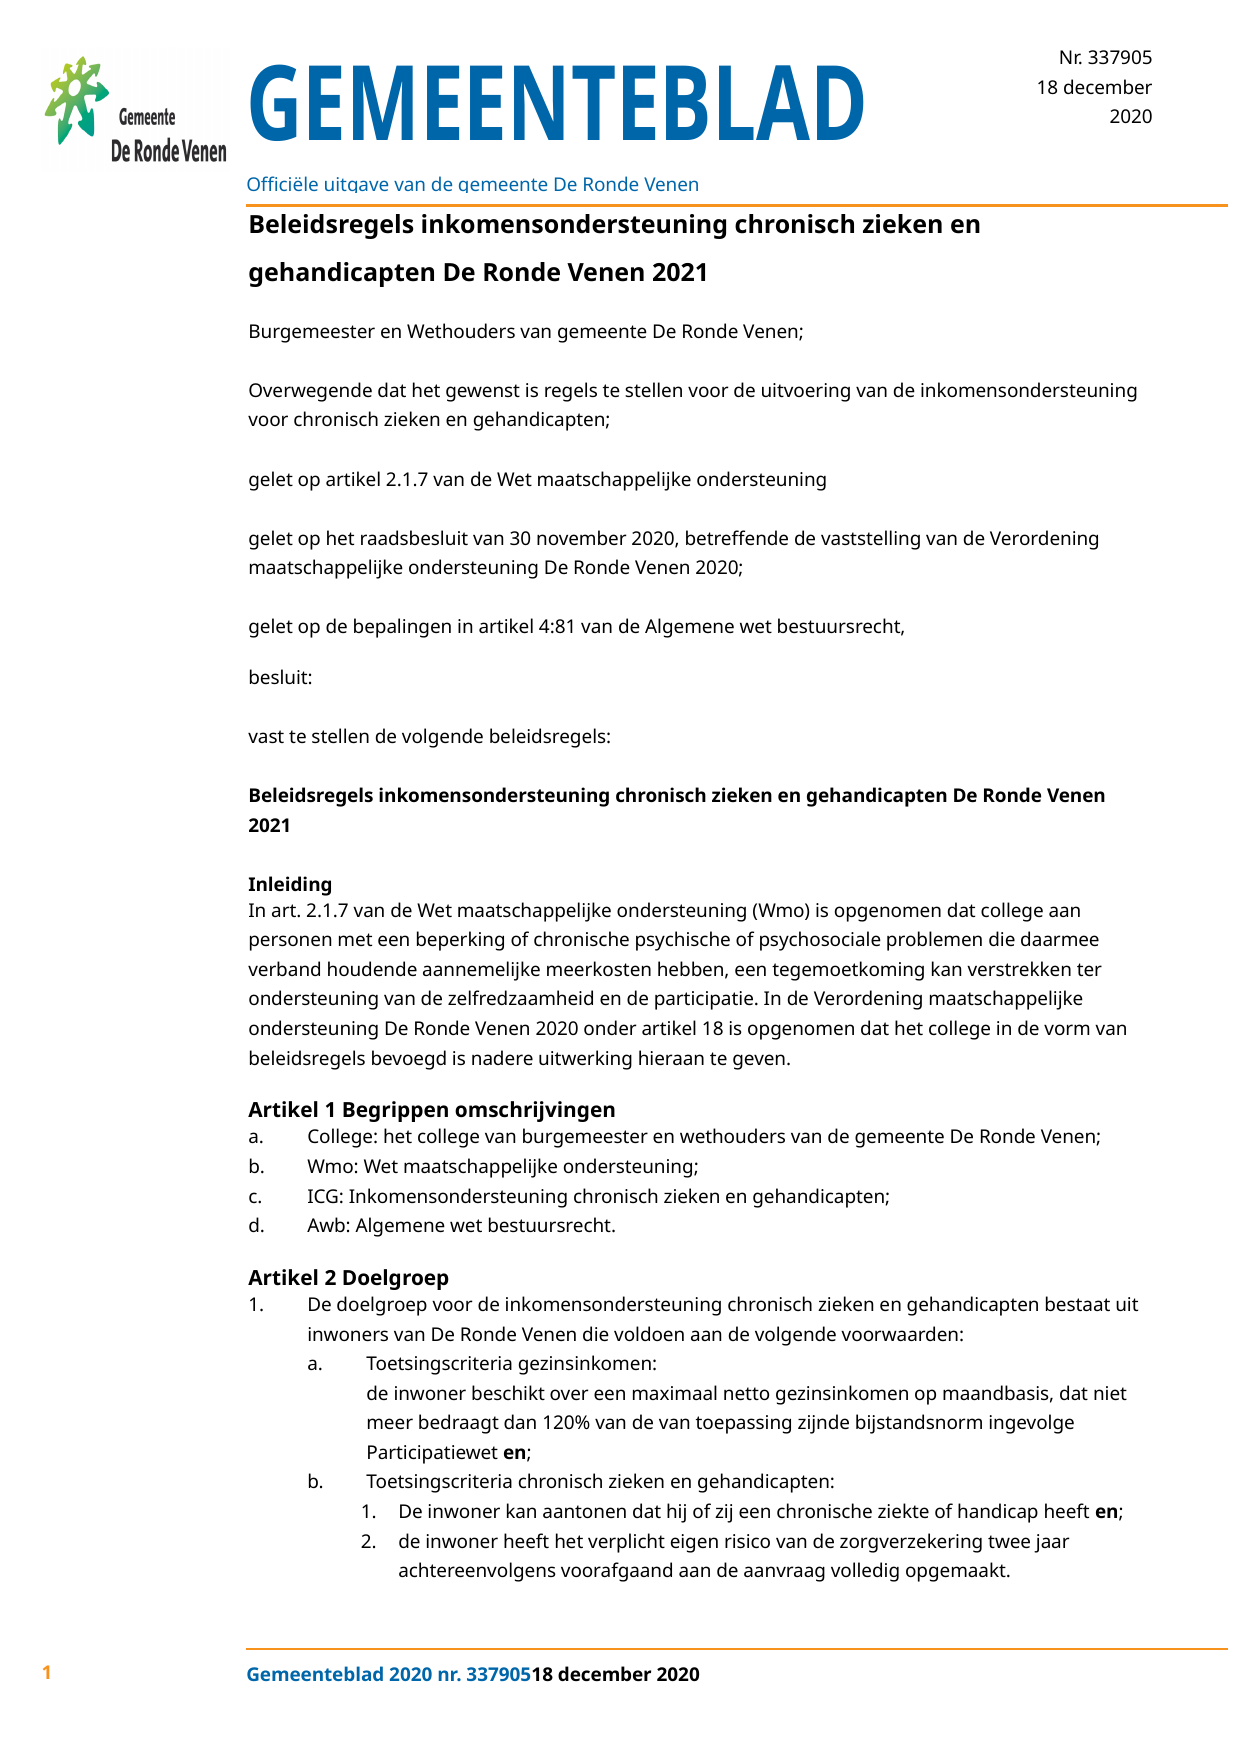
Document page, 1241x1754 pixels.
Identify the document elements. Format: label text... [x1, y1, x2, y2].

list College: het college van burgemeester en wethouders van de gemeente De Ronde Venen; [248, 1124, 1152, 1149]
list De doelgroep voor de inkomensondersteuning chronisch zieken en gehandicapten bestaat uit inwoners van De Ronde Venen die voldoen aan de volgende voorwaarden: [248, 1291, 1152, 1347]
list ICG: Inkomensondersteuning chronisch zieken en gehandicapten; [248, 1183, 1152, 1208]
list de inwoner beschikt over een maximaal netto gezinsinkomen op maandbasis, dat niet meer bedraagt dan 120% van de van toepassing zijnde bijstandsnorm ingevolge Participatiewet en; [307, 1380, 1152, 1465]
text In art. 2.1.7 van de Wet maatschappelijke ondersteuning (Wmo) is opgenomen dat college aan personen met een beperking of chronische psychische of psychosociale problemen die daarmee verband houdende aannemelijke meerkosten hebben, een tegemoetkoming kan verstrekken ter ondersteuning van de zelfredzaamheid en de participatie. In de Verordening maatschappelijke ondersteuning De Ronde Venen 2020 onder artikel 18 is opgenomen dat het college in de vorm van beleidsregels bevoegd is nadere uitwerking hieraan te geven. [248, 897, 1152, 1071]
text Artikel 2 Doelgroep [248, 1263, 1152, 1291]
text gelet op het raadsbesluit van 30 november 2020, betreffende de vaststelling van de Verordening maatschappelijke ondersteuning De Ronde Venen 2020; [248, 525, 1152, 580]
text gelet op artikel 2.1.7 van de Wet maatschappelijke ondersteuning [248, 466, 1152, 492]
text Beleidsregels inkomensondersteuning chronisch zieken en gehandicapten De Ronde Venen 2021 [248, 782, 1152, 838]
text Beleidsregels inkomensondersteuning chronisch zieken en gehandicapten De Ronde Venen 2021 [248, 207, 1152, 288]
list de inwoner heeft het verplicht eigen risico van de zorgverzekering twee jaar achtereenvolgens voorafgaand aan de aanvraag volledig opgemaakt. [361, 1528, 1152, 1583]
list De inwoner kan aantonen dat hij of zij een chronische ziekte of handicap heeft en; [361, 1498, 1152, 1524]
list Awb: Algemene wet bestuursrecht. [248, 1212, 1152, 1238]
text Inleiding [248, 871, 1152, 897]
text besluit: [248, 664, 1152, 690]
text vast te stellen de volgende beleidsregels: [248, 723, 1152, 749]
text Artikel 1 Begrippen omschrijvingen [248, 1095, 1152, 1124]
picture [41, 47, 231, 172]
text gelet op de bepalingen in artikel 4:81 van de Algemene wet bestuursrecht, [248, 614, 1152, 639]
text Burgemeester en Wethouders van gemeente De Ronde Venen; [248, 318, 1152, 344]
list Toetsingscriteria chronisch zieken en gehandicapten: [307, 1469, 1152, 1494]
list Wmo: Wet maatschappelijke ondersteuning; [248, 1153, 1152, 1179]
list Toetsingscriteria gezinsinkomen: [307, 1350, 1152, 1376]
text Overwegende dat het gewenst is regels te stellen voor de uitvoering van de inkomensondersteuning voor chronisch zieken en gehandicapten; [248, 377, 1152, 432]
